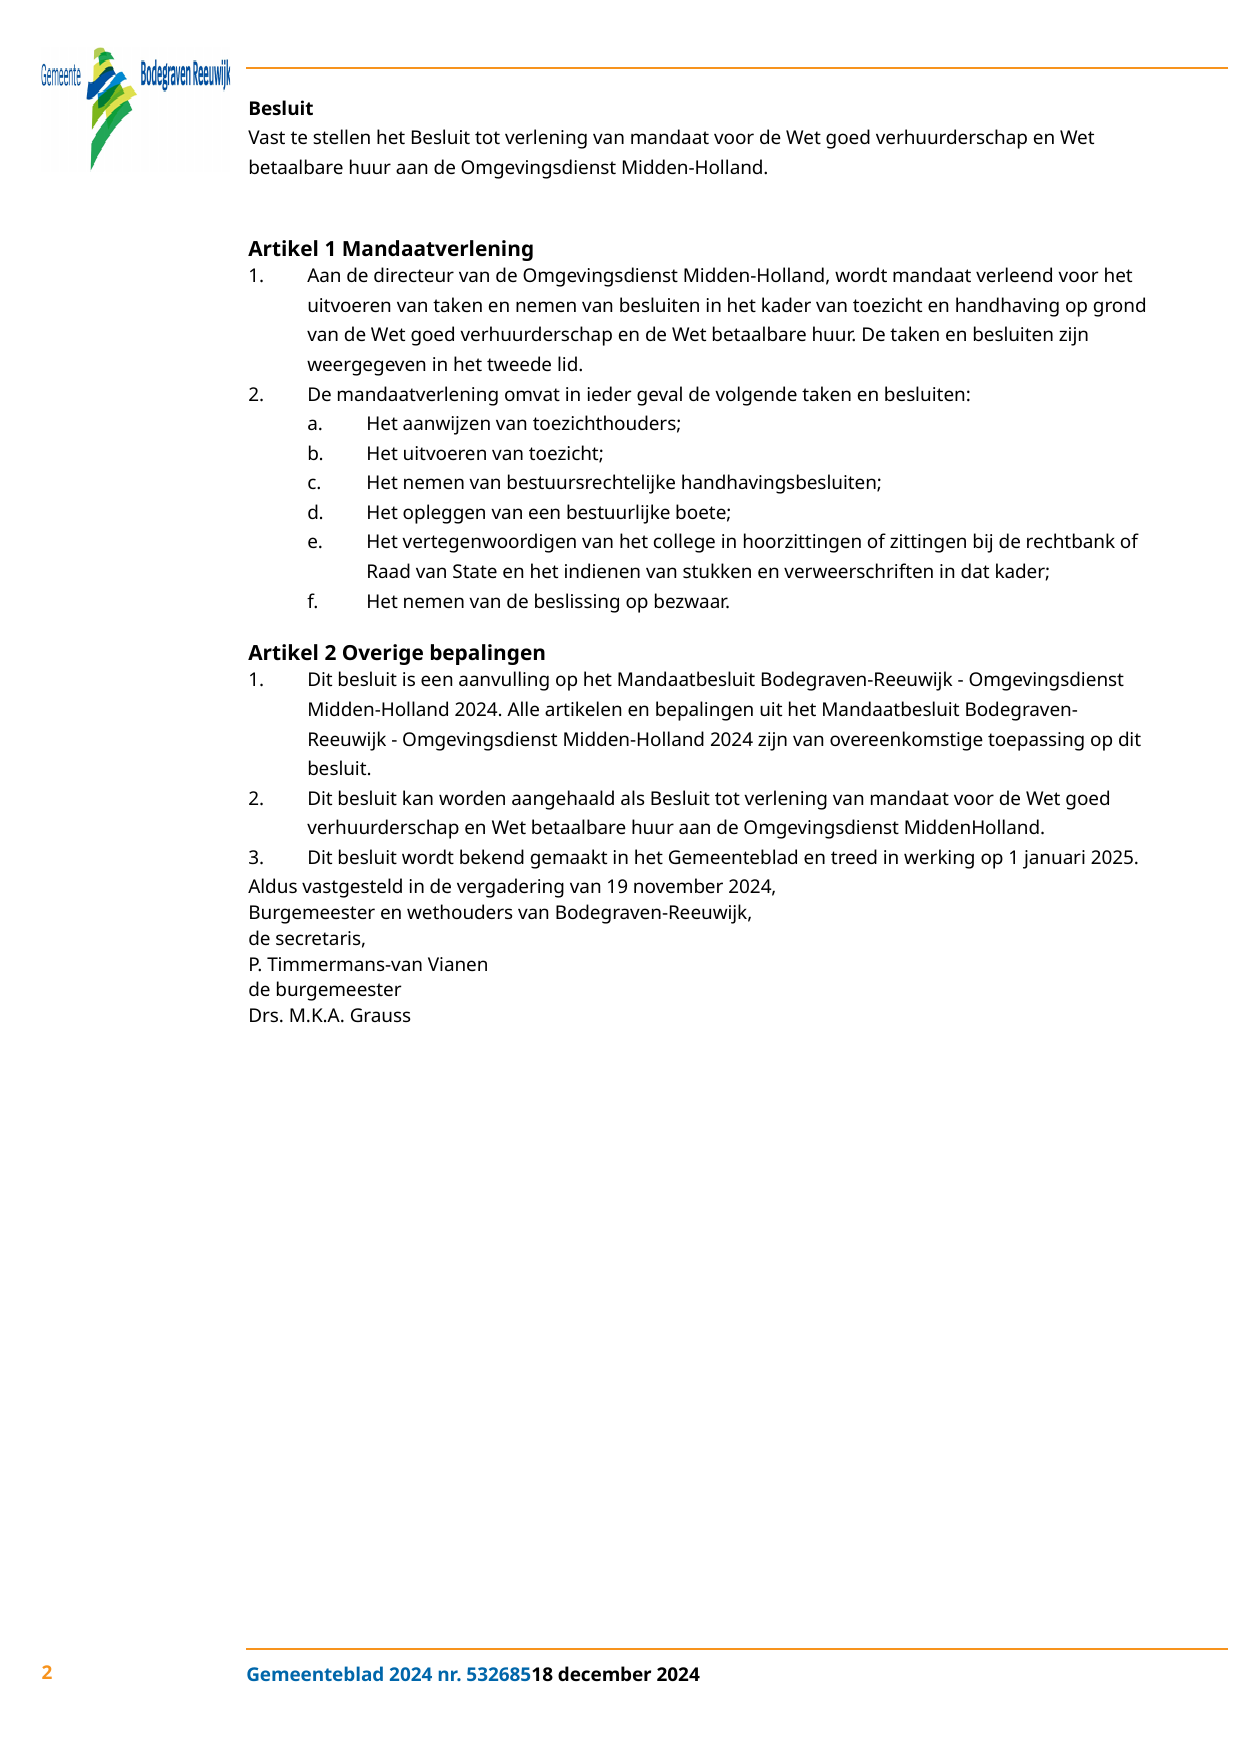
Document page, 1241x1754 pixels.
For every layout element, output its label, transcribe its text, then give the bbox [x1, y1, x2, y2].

text de burgemeester [248, 977, 1152, 1002]
picture [41, 47, 231, 172]
list Dit besluit kan worden aangehaald als Besluit tot verlening van mandaat voor de Wet goed verhuurderschap en Wet betaalbare huur aan de Omgevingsdienst MiddenHolland. [248, 785, 1152, 840]
text Vast te stellen het Besluit tot verlening van mandaat voor de Wet goed verhuurderschap en Wet betaalbare huur aan de Omgevingsdienst Midden-Holland. [248, 124, 1152, 180]
text P. Timmermans-van Vianen [248, 951, 1152, 977]
text Besluit [248, 95, 1152, 121]
text Burgemeester en wethouders van Bodegraven-Reeuwijk, [248, 899, 1152, 925]
text Artikel 2 Overige bepalingen [248, 638, 1152, 667]
list Dit besluit is een aanvulling op het Mandaatbesluit Bodegraven-Reeuwijk - Omgevingsdienst Midden-Holland 2024. Alle artikelen en bepalingen uit het Mandaatbesluit Bodegraven-Reeuwijk - Omgevingsdienst Midden-Holland 2024 zijn van overeenkomstige toepassing op dit besluit. [248, 667, 1152, 781]
text Drs. M.K.A. Grauss [248, 1002, 1152, 1028]
list Het uitvoeren van toezicht; [307, 440, 1152, 466]
list Dit besluit wordt bekend gemaakt in het Gemeenteblad en treed in werking op 1 januari 2025. [248, 844, 1152, 870]
list Aan de directeur van de Omgevingsdienst Midden-Holland, wordt mandaat verleend voor het uitvoeren van taken en nemen van besluiten in het kader van toezicht en handhaving op grond van de Wet goed verhuurderschap en de Wet betaalbare huur. De taken en besluiten zijn weergegeven in het tweede lid. [248, 262, 1152, 377]
list Het opleggen van een bestuurlijke boete; [307, 499, 1152, 525]
list Het vertegenwoordigen van het college in hoorzittingen of zittingen bij de rechtbank of Raad van State en het indienen van stukken en verweerschriften in dat kader; [307, 529, 1152, 584]
list Het nemen van bestuursrechtelijke handhavingsbesluiten; [307, 469, 1152, 495]
text Aldus vastgesteld in de vergadering van 19 november 2024, [248, 874, 1152, 899]
list Het nemen van de beslissing op bezwaar. [307, 588, 1152, 613]
list Het aanwijzen van toezichthouders; [307, 410, 1152, 436]
text de secretaris, [248, 925, 1152, 951]
text Artikel 1 Mandaatverlening [248, 234, 1152, 262]
list De mandaatverlening omvat in ieder geval de volgende taken en besluiten: [248, 381, 1152, 406]
